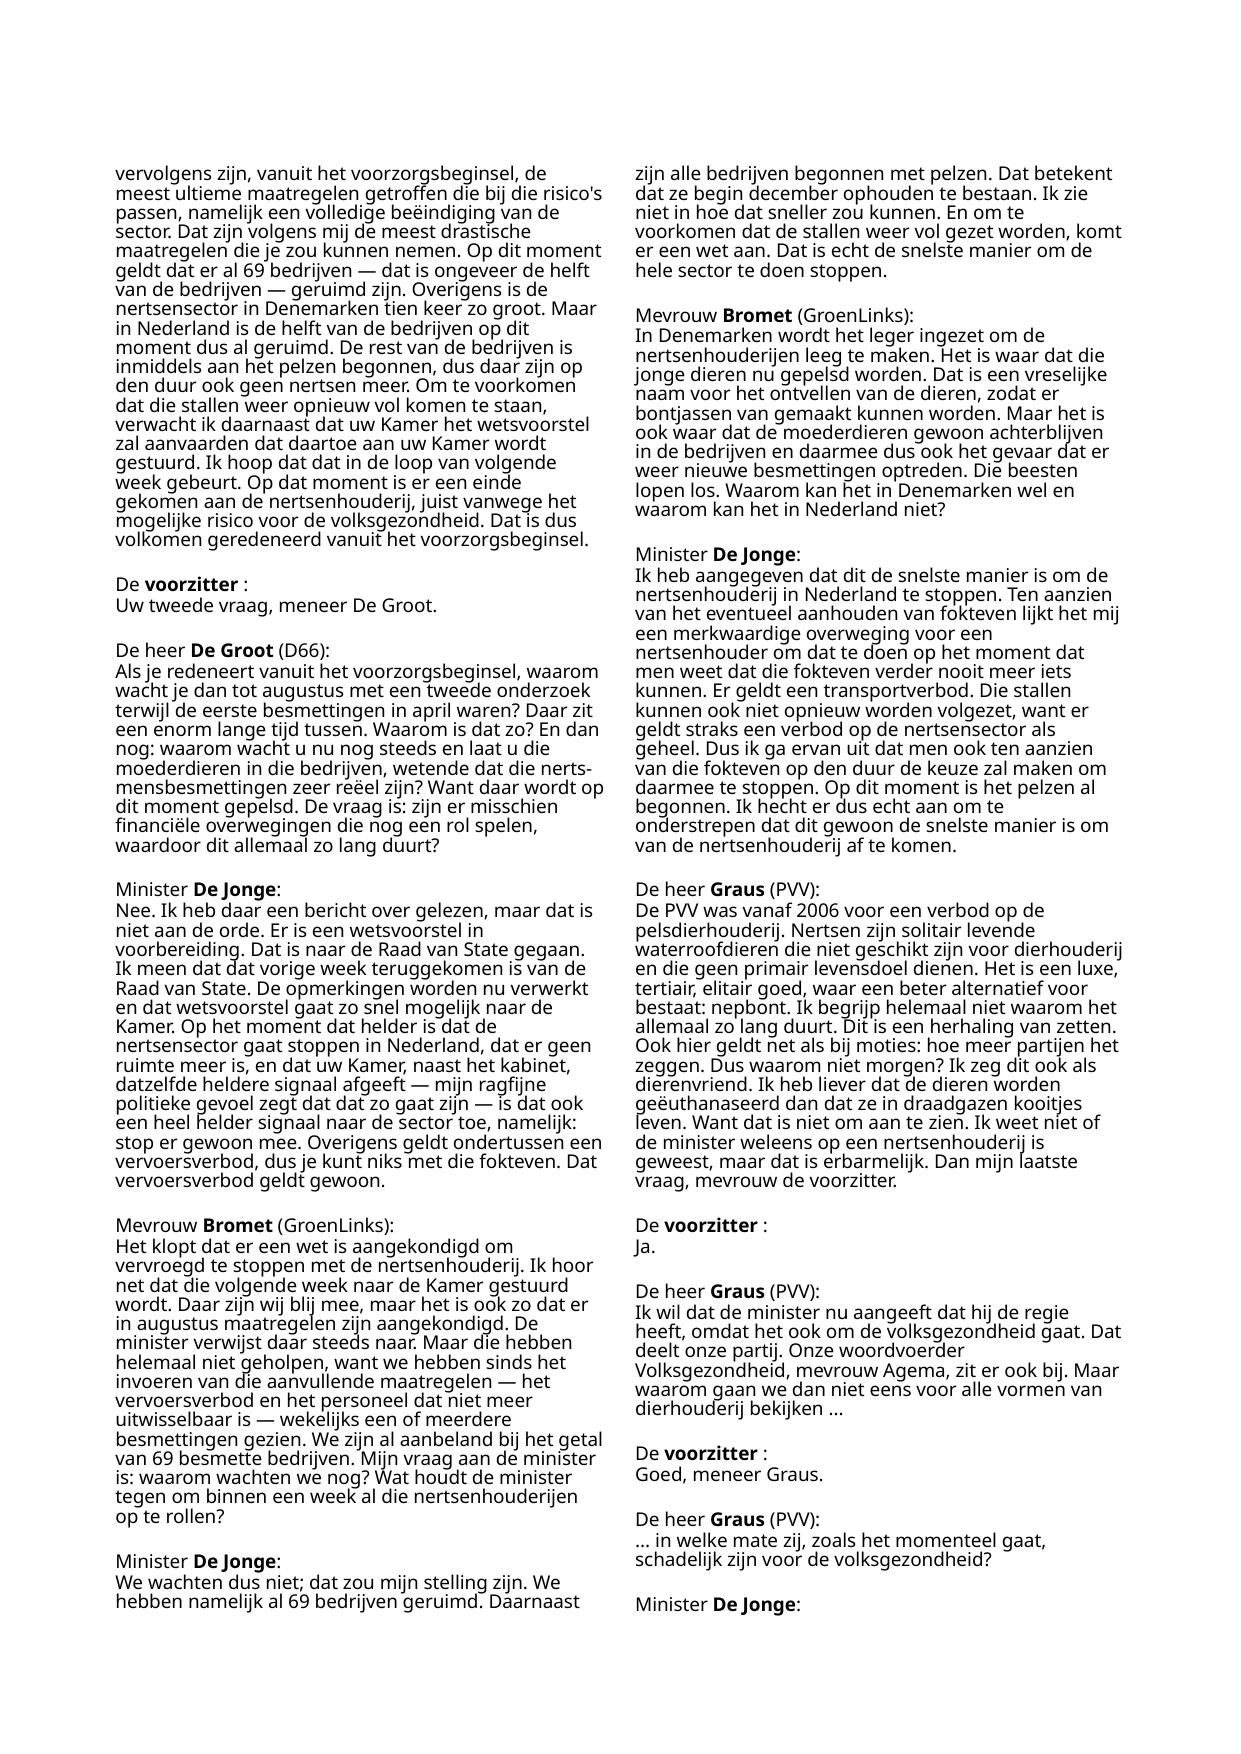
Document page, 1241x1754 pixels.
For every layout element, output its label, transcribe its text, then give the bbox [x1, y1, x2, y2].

text Goed, meneer Graus. [635, 1466, 1125, 1485]
text Nee. Ik heb daar een bericht over gelezen, maar dat is niet aan de orde. Er is een wetsvoorstel in voorbereiding. Dat is naar de Raad van State gegaan. Ik meen dat dat vorige week teruggekomen is van de Raad van State. De opmerkingen worden nu verwerkt en dat wetsvoorstel gaat zo snel mogelijk naar de Kamer. Op het moment dat helder is dat de nertsensector gaat stoppen in Nederland, dat er geen ruimte meer is, en dat uw Kamer, naast het kabinet, datzelfde heldere signaal afgeeft — mijn ragfijne politieke gevoel zegt dat dat zo gaat zijn — is dat ook een heel helder signaal naar de sector toe, namelijk: stop er gewoon mee. Overigens geldt ondertussen een vervoersverbod, dus je kunt niks met die fokteven. Dat vervoersverbod geldt gewoon. [115, 902, 605, 1191]
text De heer Graus (PVV): [635, 1506, 1125, 1532]
text De voorzitter : [115, 572, 605, 597]
text Mevrouw Bromet (GroenLinks): [115, 1212, 605, 1238]
text Minister De Jonge: [115, 877, 605, 902]
text Het klopt dat er een wet is aangekondigd om vervroegd te stoppen met de nertsenhouderij. Ik hoor net dat die volgende week naar de Kamer gestuurd wordt. Daar zijn wij blij mee, maar het is ook zo dat er in augustus maatregelen zijn aangekondigd. De minister verwijst daar steeds naar. Maar die hebben helemaal niet geholpen, want we hebben sinds het invoeren van die aanvullende maatregelen — het vervoersverbod en het personeel dat niet meer uitwisselbaar is — wekelijks een of meerdere besmettingen gezien. We zijn al aanbeland bij het getal van 69 besmette bedrijven. Mijn vraag aan de minister is: waarom wachten we nog? Wat houdt de minister tegen om binnen een week al die nertsenhouderijen op te rollen? [115, 1238, 605, 1527]
text Minister De Jonge: [635, 541, 1125, 567]
text Ja. [635, 1238, 1125, 1257]
text Ik wil dat de minister nu aangeeft dat hij de regie heeft, omdat het ook om de volksgezondheid gaat. Dat deelt onze partij. Onze woordvoerder Volksgezondheid, mevrouw Agema, zit er ook bij. Maar waarom gaan we dan niet eens voor alle vormen van dierhouderij bekijken ... [635, 1304, 1125, 1419]
text zijn alle bedrijven begonnen met pelzen. Dat betekent dat ze begin december ophouden te bestaan. Ik zie niet in hoe dat sneller zou kunnen. En om te voorkomen dat de stallen weer vol gezet worden, komt er een wet aan. Dat is echt de snelste manier om de hele sector te doen stoppen. [635, 165, 1125, 281]
text Ik heb aangegeven dat dit de snelste manier is om de nertsenhouderij in Nederland te stoppen. Ten aanzien van het eventueel aanhouden van fokteven lijkt het mij een merkwaardige overweging voor een nertsenhouder om dat te doen op het moment dat men weet dat die fokteven verder nooit meer iets kunnen. Er geldt een transportverbod. Die stallen kunnen ook niet opnieuw worden volgezet, want er geldt straks een verbod op de nertsensector als geheel. Dus ik ga ervan uit dat men ook ten aanzien van die fokteven op den duur de keuze zal maken om daarmee te stoppen. Op dit moment is het pelzen al begonnen. Ik hecht er dus echt aan om te onderstrepen dat dit gewoon de snelste manier is om van de nertsenhouderij af te komen. [635, 567, 1125, 856]
text ... in welke mate zij, zoals het momenteel gaat, schadelijk zijn voor de volksgezondheid? [635, 1532, 1125, 1570]
text De PVV was vanaf 2006 voor een verbod op de pelsdierhouderij. Nertsen zijn solitair levende waterroofdieren die niet geschikt zijn voor dierhouderij en die geen primair levensdoel dienen. Het is een luxe, tertiair, elitair goed, waar een beter alternatief voor bestaat: nepbont. Ik begrijp helemaal niet waarom het allemaal zo lang duurt. Dit is een herhaling van zetten. Ook hier geldt net als bij moties: hoe meer partijen het zeggen. Dus waarom niet morgen? Ik zeg dit ook als dierenvriend. Ik heb liever dat de dieren worden geëuthanaseerd dan dat ze in draadgazen kooitjes leven. Want dat is niet om aan te zien. Ik weet niet of de minister weleens op een nertsenhouderij is geweest, maar dat is erbarmelijk. Dan mijn laatste vraag, mevrouw de voorzitter. [635, 902, 1125, 1191]
text Minister De Jonge: [635, 1591, 1125, 1617]
text De heer Graus (PVV): [635, 877, 1125, 902]
text Uw tweede vraag, meneer De Groot. [115, 597, 605, 617]
text In Denemarken wordt het leger ingezet om de nertsenhouderijen leeg te maken. Het is waar dat die jonge dieren nu gepelsd worden. Dat is een vreselijke naam voor het ontvellen van de dieren, zodat er bontjassen van gemaakt kunnen worden. Maar het is ook waar dat de moederdieren gewoon achterblijven in de bedrijven en daarmee dus ook het gevaar dat er weer nieuwe besmettingen optreden. Die beesten lopen los. Waarom kan het in Denemarken wel en waarom kan het in Nederland niet? [635, 327, 1125, 520]
text De voorzitter : [635, 1212, 1125, 1238]
text vervolgens zijn, vanuit het voorzorgsbeginsel, de meest ultieme maatregelen getroffen die bij die risico's passen, namelijk een volledige beëindiging van de sector. Dat zijn volgens mij de meest drastische maatregelen die je zou kunnen nemen. Op dit moment geldt dat er al 69 bedrijven — dat is ongeveer de helft van de bedrijven — geruimd zijn. Overigens is de nertsensector in Denemarken tien keer zo groot. Maar in Nederland is de helft van de bedrijven op dit moment dus al geruimd. De rest van de bedrijven is inmiddels aan het pelzen begonnen, dus daar zijn op den duur ook geen nertsen meer. Om te voorkomen dat die stallen weer opnieuw vol komen te staan, verwacht ik daarnaast dat uw Kamer het wetsvoorstel zal aanvaarden dat daartoe aan uw Kamer wordt gestuurd. Ik hoop dat dat in de loop van volgende week gebeurt. Op dat moment is er een einde gekomen aan de nertsenhouderij, juist vanwege het mogelijke risico voor de volksgezondheid. Dat is dus volkomen geredeneerd vanuit het voorzorgsbeginsel. [115, 165, 605, 551]
text We wachten dus niet; dat zou mijn stelling zijn. We hebben namelijk al 69 bedrijven geruimd. Daarnaast [115, 1574, 605, 1612]
text Als je redeneert vanuit het voorzorgsbeginsel, waarom wacht je dan tot augustus met een tweede onderzoek terwijl de eerste besmettingen in april waren? Daar zit een enorm lange tijd tussen. Waarom is dat zo? En dan nog: waarom wacht u nu nog steeds en laat u die moederdieren in die bedrijven, wetende dat die nerts-mensbesmettingen zeer reëel zijn? Want daar wordt op dit moment gepelsd. De vraag is: zijn er misschien financiële overwegingen die nog een rol spelen, waardoor dit allemaal zo lang duurt? [115, 663, 605, 856]
text De voorzitter : [635, 1440, 1125, 1466]
text Minister De Jonge: [115, 1548, 605, 1574]
text Mevrouw Bromet (GroenLinks): [635, 302, 1125, 327]
text De heer Graus (PVV): [635, 1278, 1125, 1304]
text De heer De Groot (D66): [115, 637, 605, 663]
